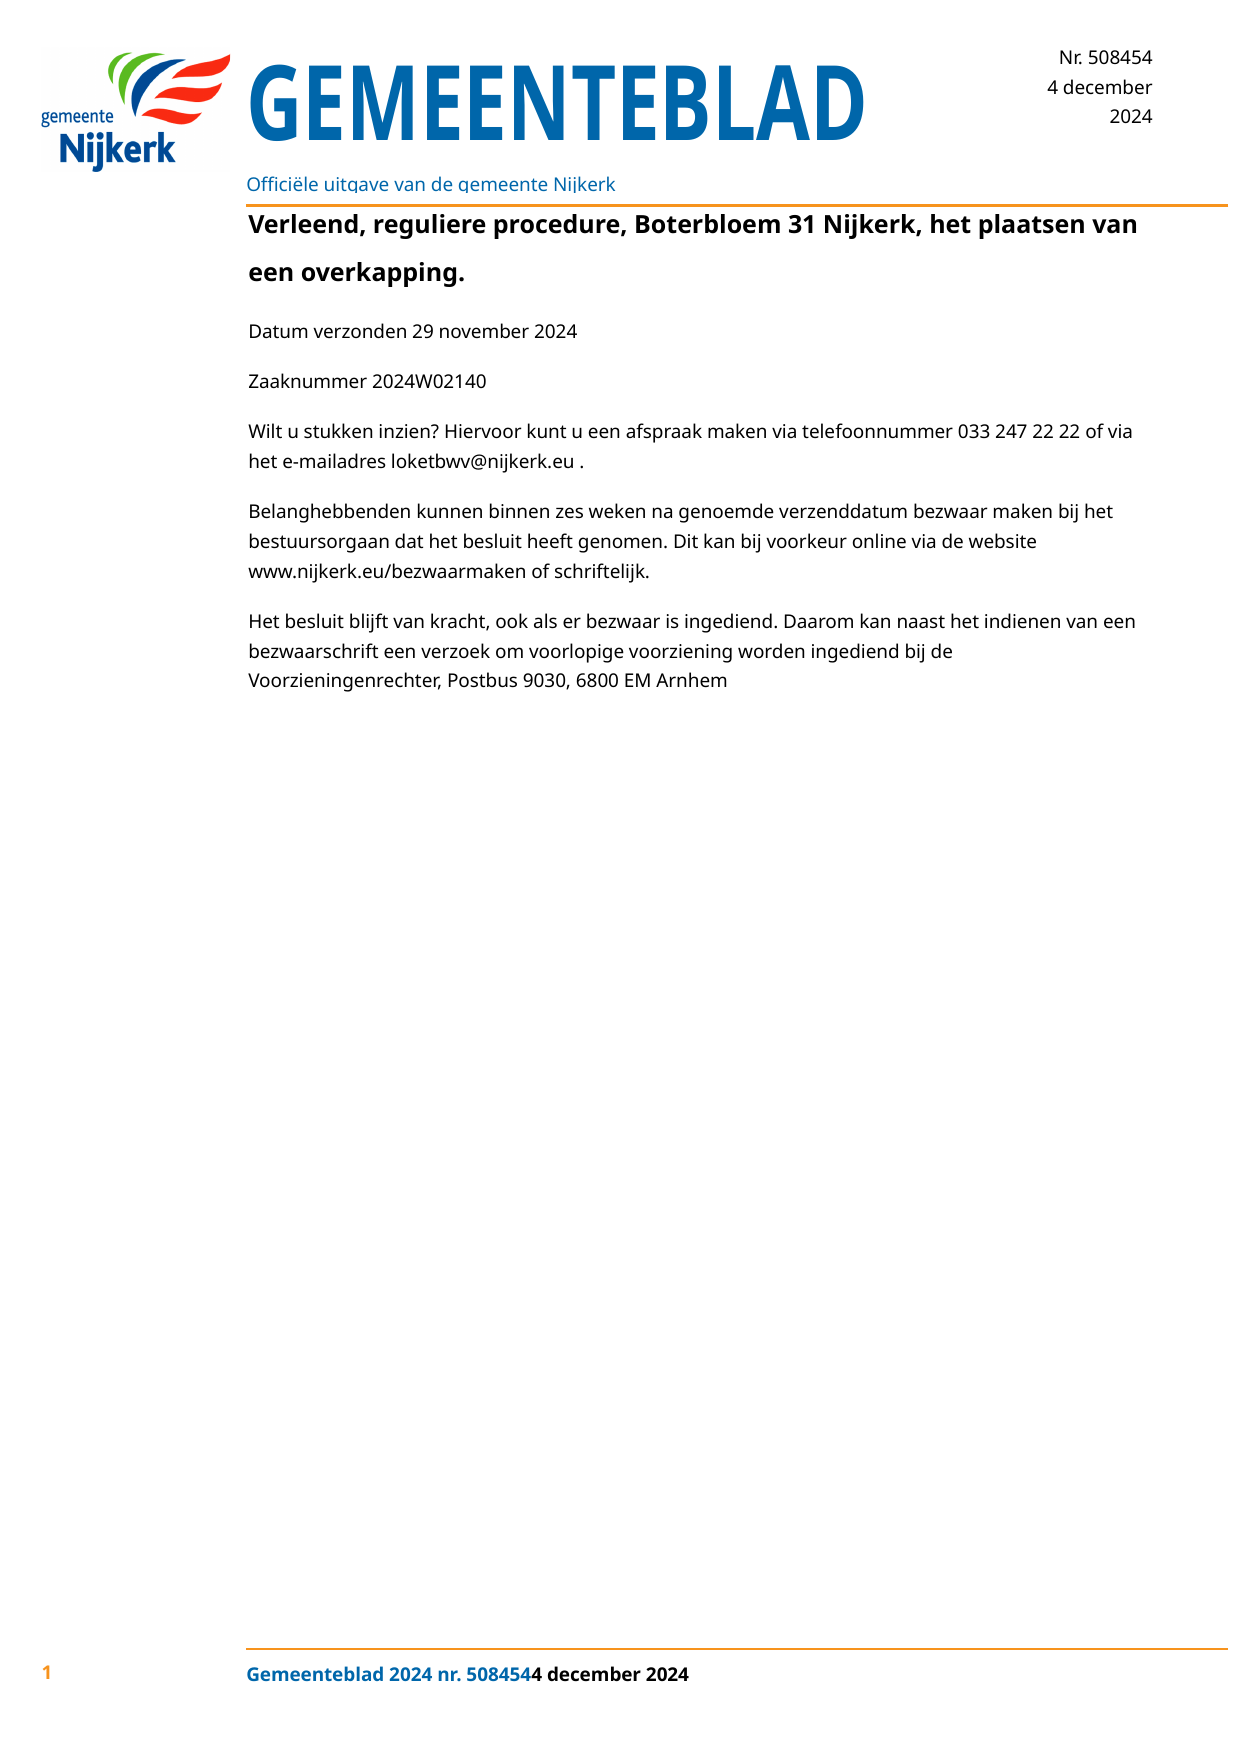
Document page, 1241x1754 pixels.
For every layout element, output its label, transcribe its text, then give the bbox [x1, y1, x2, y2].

text Het besluit blijft van kracht, ook als er bezwaar is ingediend. Daarom kan naast het indienen van een bezwaarschrift een verzoek om voorlopige voorziening worden ingediend bij de Voorzieningenrechter, Postbus 9030, 6800 EM Arnhem [248, 608, 1152, 693]
text Wilt u stukken inzien? Hiervoor kunt u een afspraak maken via telefoonnummer 033 247 22 22 of via het e-mailadres loketbwv@nijkerk.eu . [248, 419, 1152, 474]
text Belanghebbenden kunnen binnen zes weken na genoemde verzenddatum bezwaar maken bij het bestuursorgaan dat het besluit heeft genomen. Dit kan bij voorkeur online via de website www.nijkerk.eu/bezwaarmaken of schriftelijk. [248, 499, 1152, 584]
text Verleend, reguliere procedure, Boterbloem 31 Nijkerk, het plaatsen van een overkapping. [248, 207, 1152, 288]
text Datum verzonden 29 november 2024 [248, 318, 1152, 344]
picture [41, 47, 231, 172]
text Zaaknummer 2024W02140 [248, 368, 1152, 394]
